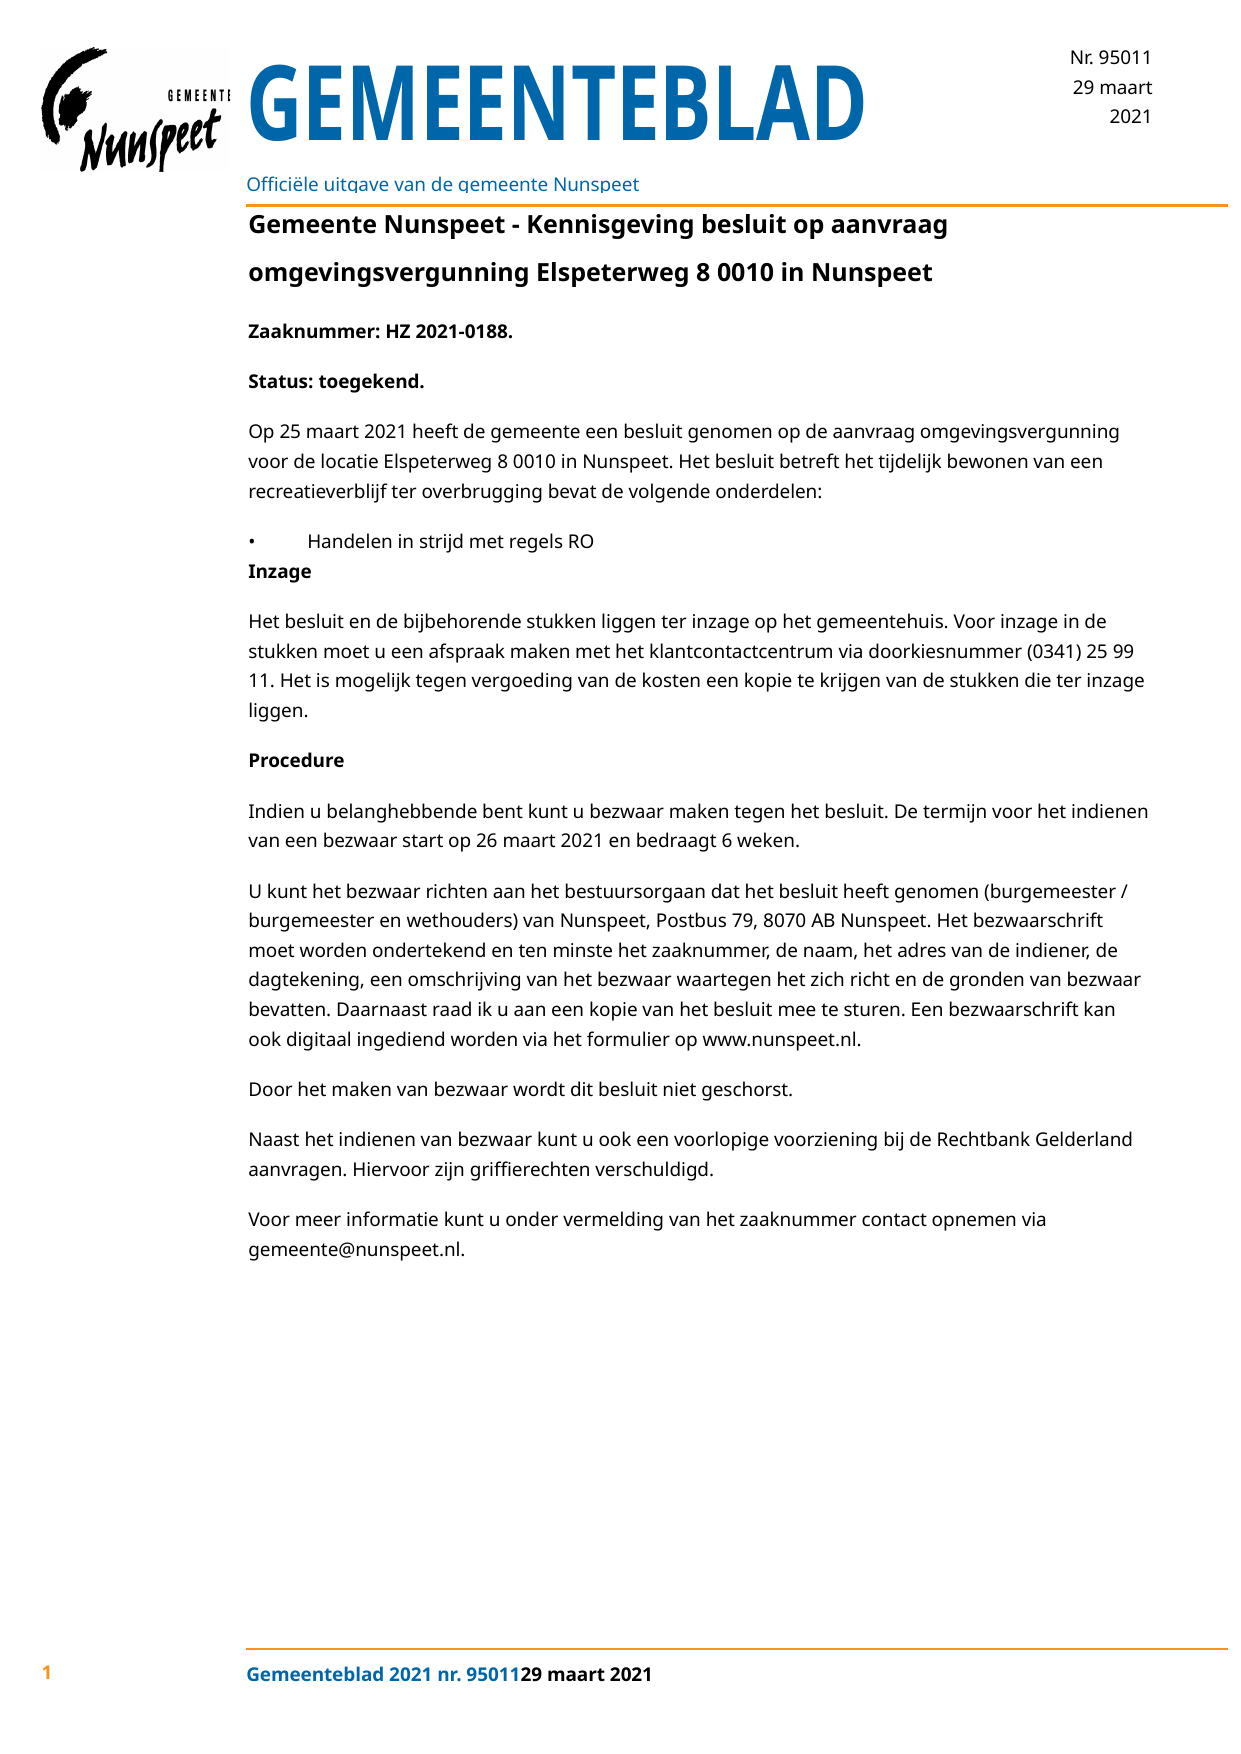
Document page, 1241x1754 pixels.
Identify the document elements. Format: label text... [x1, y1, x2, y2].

text Indien u belanghebbende bent kunt u bezwaar maken tegen het besluit. De termijn voor het indienen van een bezwaar start op 26 maart 2021 en bedraagt 6 weken. [248, 798, 1152, 853]
text Voor meer informatie kunt u onder vermelding van het zaaknummer contact opnemen via gemeente@nunspeet.nl. [248, 1207, 1152, 1262]
text Gemeente Nunspeet - Kennisgeving besluit op aanvraag omgevingsvergunning Elspeterweg 8 0010 in Nunspeet [248, 207, 1152, 288]
text Inzage [248, 558, 1152, 584]
list Handelen in strijd met regels RO [248, 528, 1152, 554]
picture [41, 47, 231, 172]
text Naast het indienen van bezwaar kunt u ook een voorlopige voorziening bij de Rechtbank Gelderland aanvragen. Hiervoor zijn griffierechten verschuldigd. [248, 1127, 1152, 1182]
text Procedure [248, 747, 1152, 773]
text Status: toegekend. [248, 368, 1152, 394]
text U kunt het bezwaar richten aan het bestuursorgaan dat het besluit heeft genomen (burgemeester / burgemeester en wethouders) van Nunspeet, Postbus 79, 8070 AB Nunspeet. Het bezwaarschrift moet worden ondertekend en ten minste het zaaknummer, de naam, het adres van de indiener, de dagtekening, een omschrijving van het bezwaar waartegen het zich richt en de gronden van bezwaar bevatten. Daarnaast raad ik u aan een kopie van het besluit mee te sturen. Een bezwaarschrift kan ook digitaal ingediend worden via het formulier op www.nunspeet.nl. [248, 878, 1152, 1052]
text Het besluit en de bijbehorende stukken liggen ter inzage op het gemeentehuis. Voor inzage in de stukken moet u een afspraak maken met het klantcontactcentrum via doorkiesnummer (0341) 25 99 11. Het is mogelijk tegen vergoeding van de kosten een kopie te krijgen van de stukken die ter inzage liggen. [248, 608, 1152, 723]
text Zaaknummer: HZ 2021-0188. [248, 318, 1152, 344]
text Door het maken van bezwaar wordt dit besluit niet geschorst. [248, 1076, 1152, 1102]
text Op 25 maart 2021 heeft de gemeente een besluit genomen op de aanvraag omgevingsvergunning voor de locatie Elspeterweg 8 0010 in Nunspeet. Het besluit betreft het tijdelijk bewonen van een recreatieverblijf ter overbrugging bevat de volgende onderdelen: [248, 419, 1152, 504]
